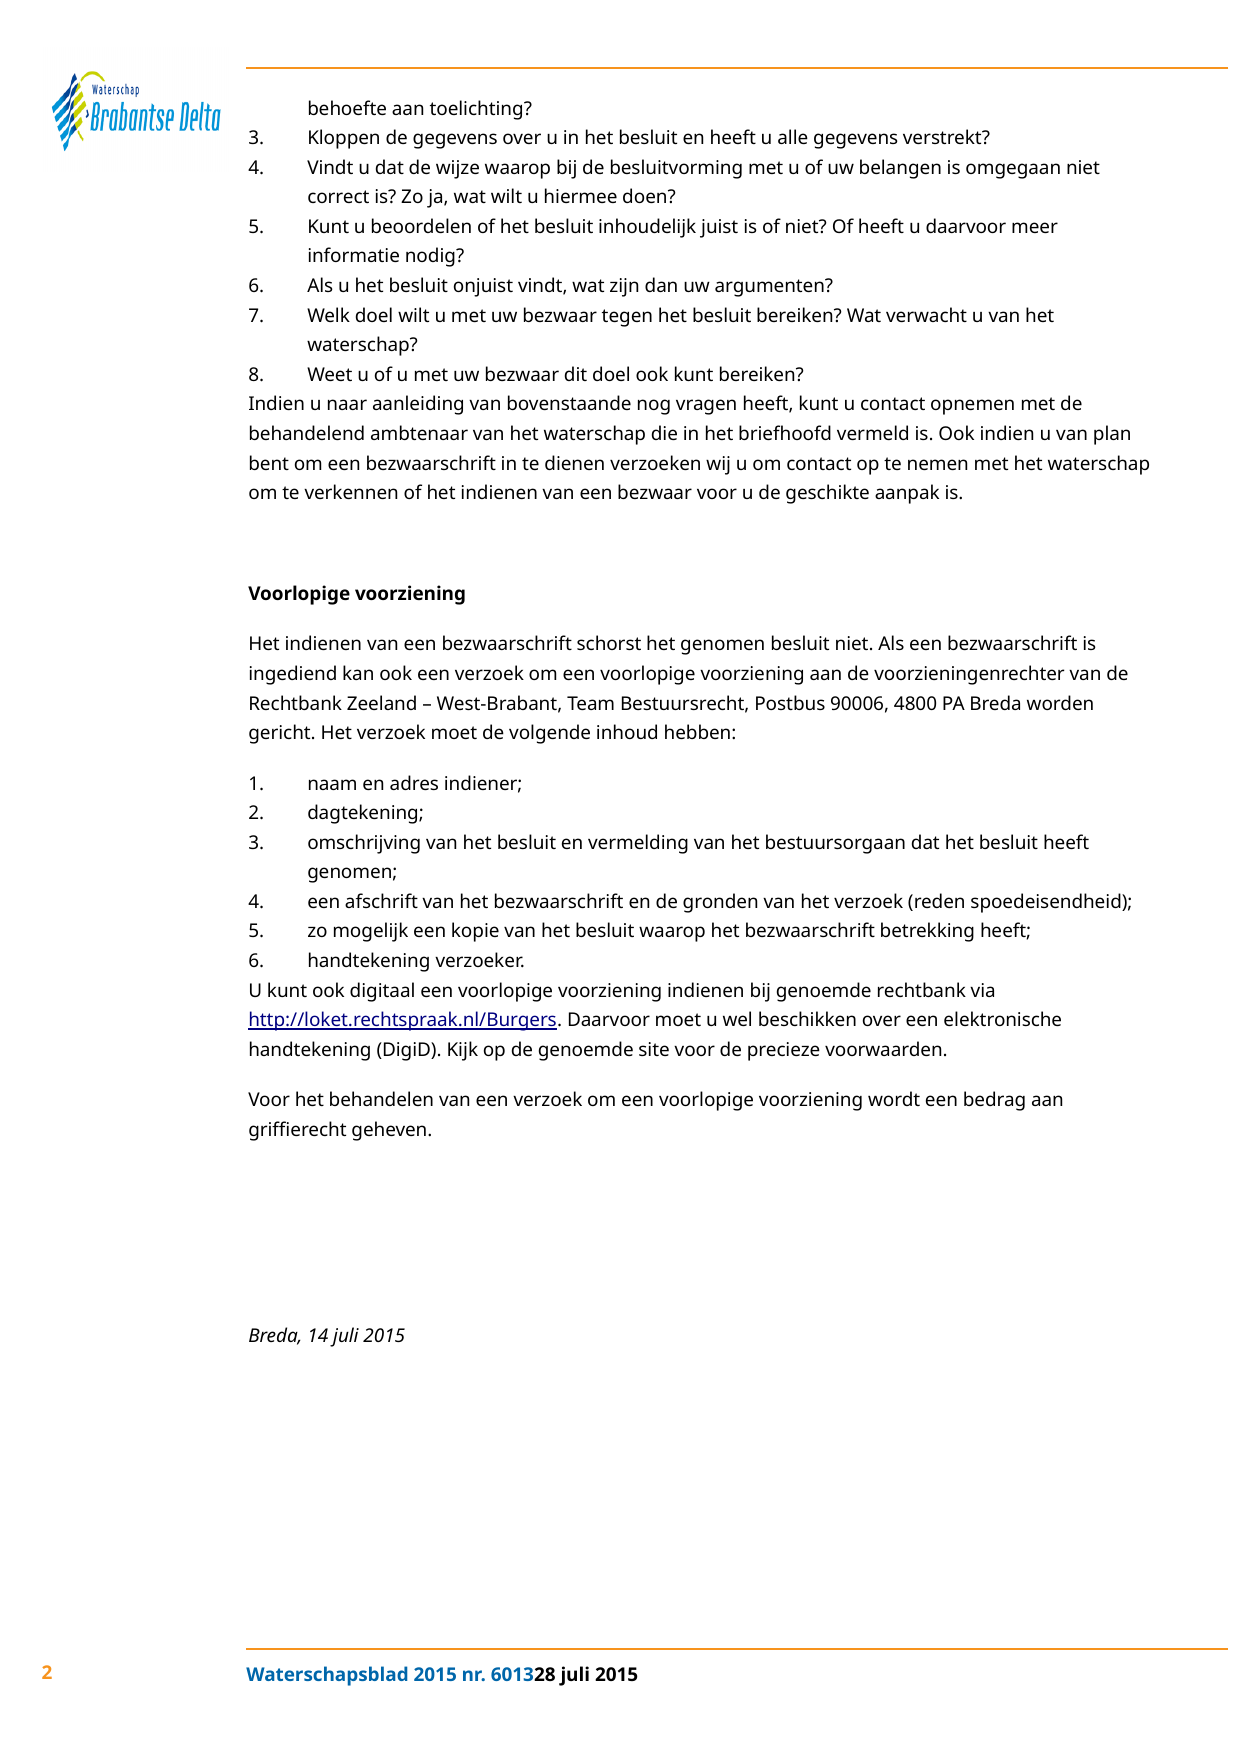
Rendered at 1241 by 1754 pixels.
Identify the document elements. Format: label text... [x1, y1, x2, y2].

list dagtekening; [248, 799, 1152, 825]
list Kunt u beoordelen of het besluit inhoudelijk juist is of niet? Of heeft u daarvoor meer informatie nodig? [248, 213, 1152, 268]
list een afschrift van het bezwaarschrift en de gronden van het verzoek (reden spoedeisendheid); [248, 888, 1152, 914]
list Kloppen de gegevens over u in het besluit en heeft u alle gegevens verstrekt? [248, 124, 1152, 150]
list naam en adres indiener; [248, 770, 1152, 796]
text U kunt ook digitaal een voorlopige voorziening indienen bij genoemde rechtbank via http://loket.rechtspraak.nl/Burgers. Daarvoor moet u wel beschikken over een elektronische handtekening (DigiD). Kijk op de genoemde site voor de precieze voorwaarden. [248, 977, 1152, 1062]
text Indien u naar aanleiding van bovenstaande nog vragen heeft, kunt u contact opnemen met de behandelend ambtenaar van het waterschap die in het briefhoofd vermeld is. Ook indien u van plan bent om een bezwaarschrift in te dienen verzoeken wij u om contact op te nemen met het waterschap om te verkennen of het indienen van een bezwaar voor u de geschikte aanpak is. [248, 391, 1152, 505]
list behoefte aan toelichting? [248, 95, 1152, 121]
list Weet u of u met uw bezwaar dit doel ook kunt bereiken? [248, 361, 1152, 387]
text Voor het behandelen van een verzoek om een voorlopige voorziening wordt een bedrag aan griffierecht geheven. [248, 1086, 1152, 1142]
text Het indienen van een bezwaarschrift schorst het genomen besluit niet. Als een bezwaarschrift is ingediend kan ook een verzoek om een voorlopige voorziening aan de voorzieningenrechter van de Rechtbank Zeeland – West-Brabant, Team Bestuursrecht, Postbus 90006, 4800 PA Breda worden gericht. Het verzoek moet de volgende inhoud hebben: [248, 631, 1152, 745]
text Voorlopige voorziening [248, 580, 1152, 606]
text Breda, 14 juli 2015 [248, 1323, 1152, 1348]
list Vindt u dat de wijze waarop bij de besluitvorming met u of uw belangen is omgegaan niet correct is? Zo ja, wat wilt u hiermee doen? [248, 154, 1152, 209]
list handtekening verzoeker. [248, 947, 1152, 973]
list zo mogelijk een kopie van het besluit waarop het bezwaarschrift betrekking heeft; [248, 918, 1152, 943]
picture [41, 47, 231, 172]
list omschrijving van het besluit en vermelding van het bestuursorgaan dat het besluit heeft genomen; [248, 829, 1152, 884]
list Als u het besluit onjuist vindt, wat zijn dan uw argumenten? [248, 272, 1152, 298]
list Welk doel wilt u met uw bezwaar tegen het besluit bereiken? Wat verwacht u van het waterschap? [248, 302, 1152, 357]
